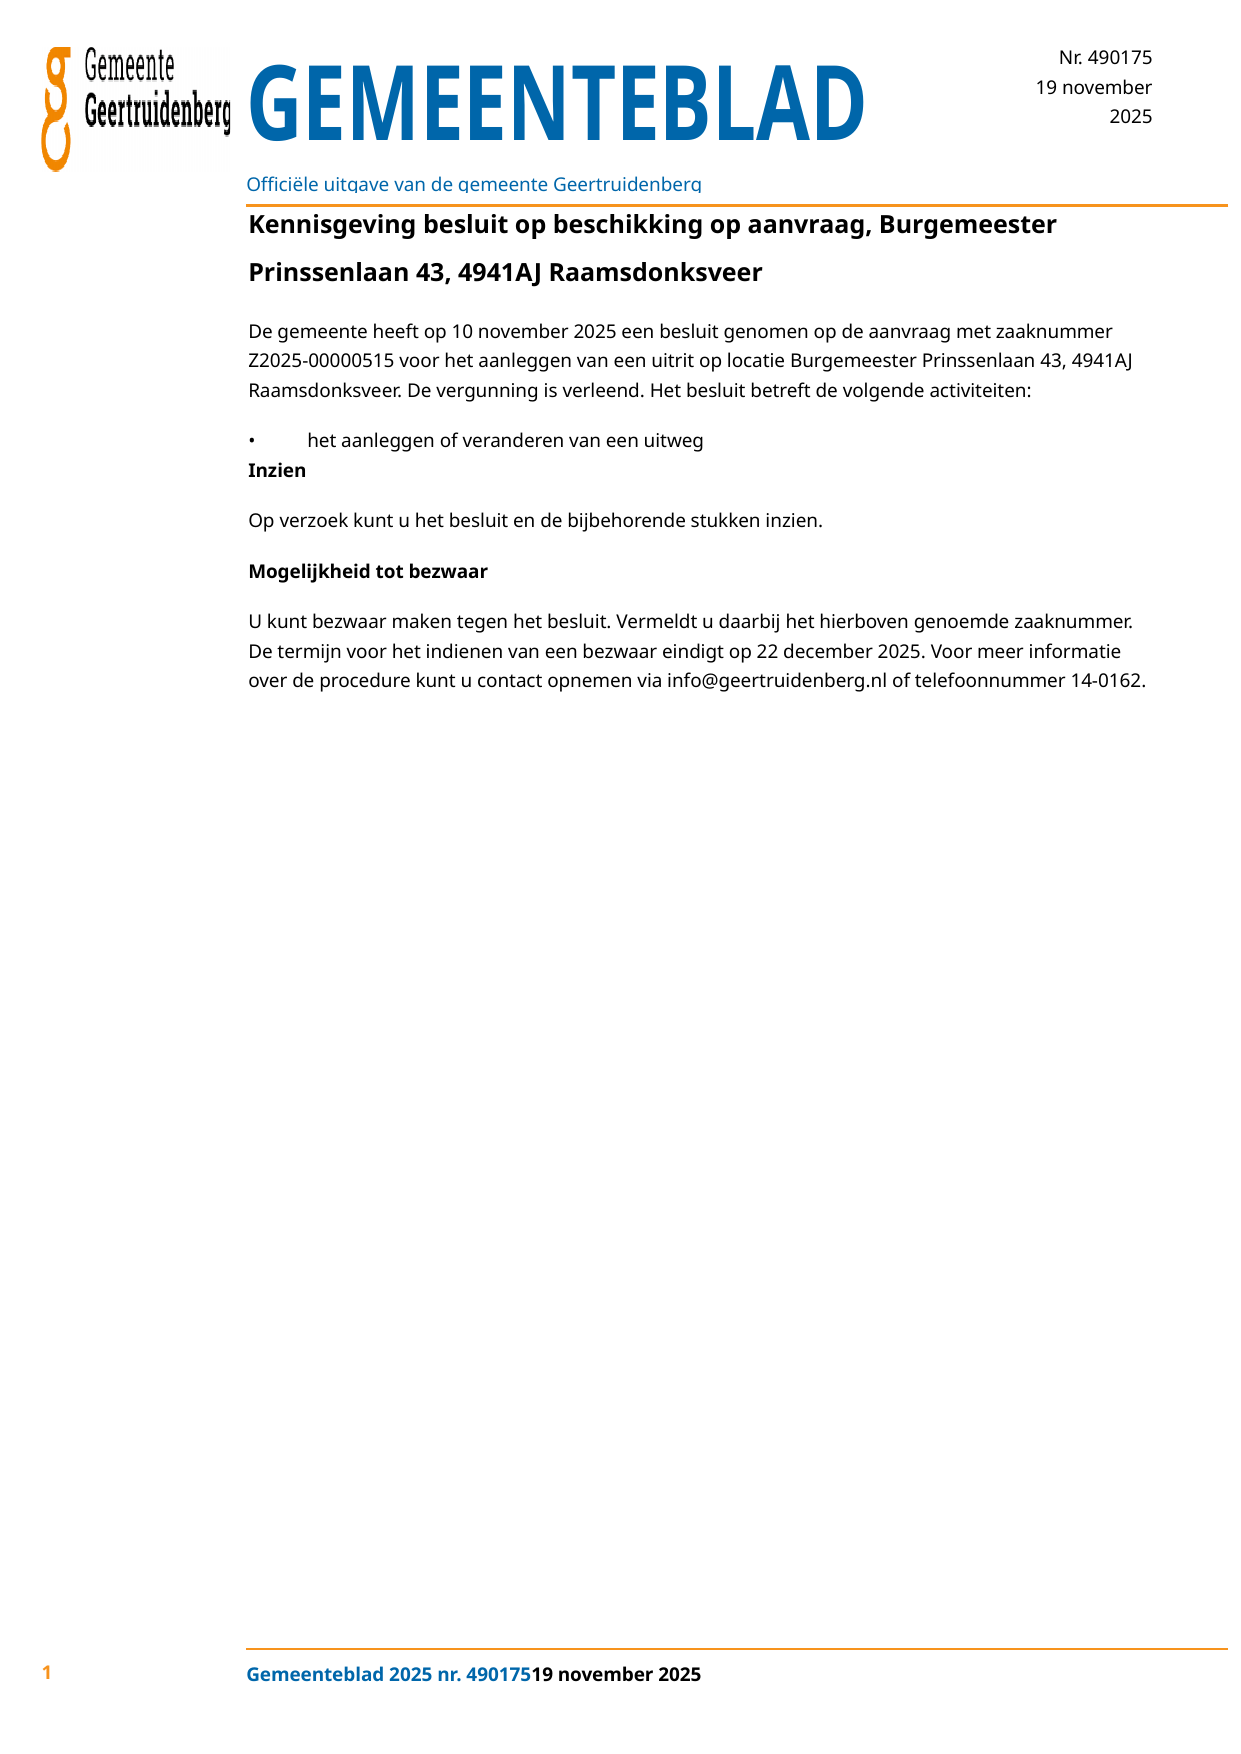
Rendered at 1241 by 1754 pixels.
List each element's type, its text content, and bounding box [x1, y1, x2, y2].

text Op verzoek kunt u het besluit en de bijbehorende stukken inzien. [248, 507, 1152, 533]
text Kennisgeving besluit op beschikking op aanvraag, Burgemeester Prinssenlaan 43, 4941AJ Raamsdonksveer [248, 207, 1152, 288]
text Mogelijkheid tot bezwaar [248, 558, 1152, 584]
list het aanleggen of veranderen van een uitweg [248, 427, 1152, 453]
text U kunt bezwaar maken tegen het besluit. Vermeldt u daarbij het hierboven genoemde zaaknummer. De termijn voor het indienen van een bezwaar eindigt op 22 december 2025. Voor meer informatie over de procedure kunt u contact opnemen via info@geertruidenberg.nl of telefoonnummer 14-0162. [248, 608, 1152, 693]
picture [41, 47, 231, 172]
text De gemeente heeft op 10 november 2025 een besluit genomen op de aanvraag met zaaknummer Z2025-00000515 voor het aanleggen van een uitrit op locatie Burgemeester Prinssenlaan 43, 4941AJ Raamsdonksveer. De vergunning is verleend. Het besluit betreft de volgende activiteiten: [248, 318, 1152, 403]
text Inzien [248, 457, 1152, 483]
